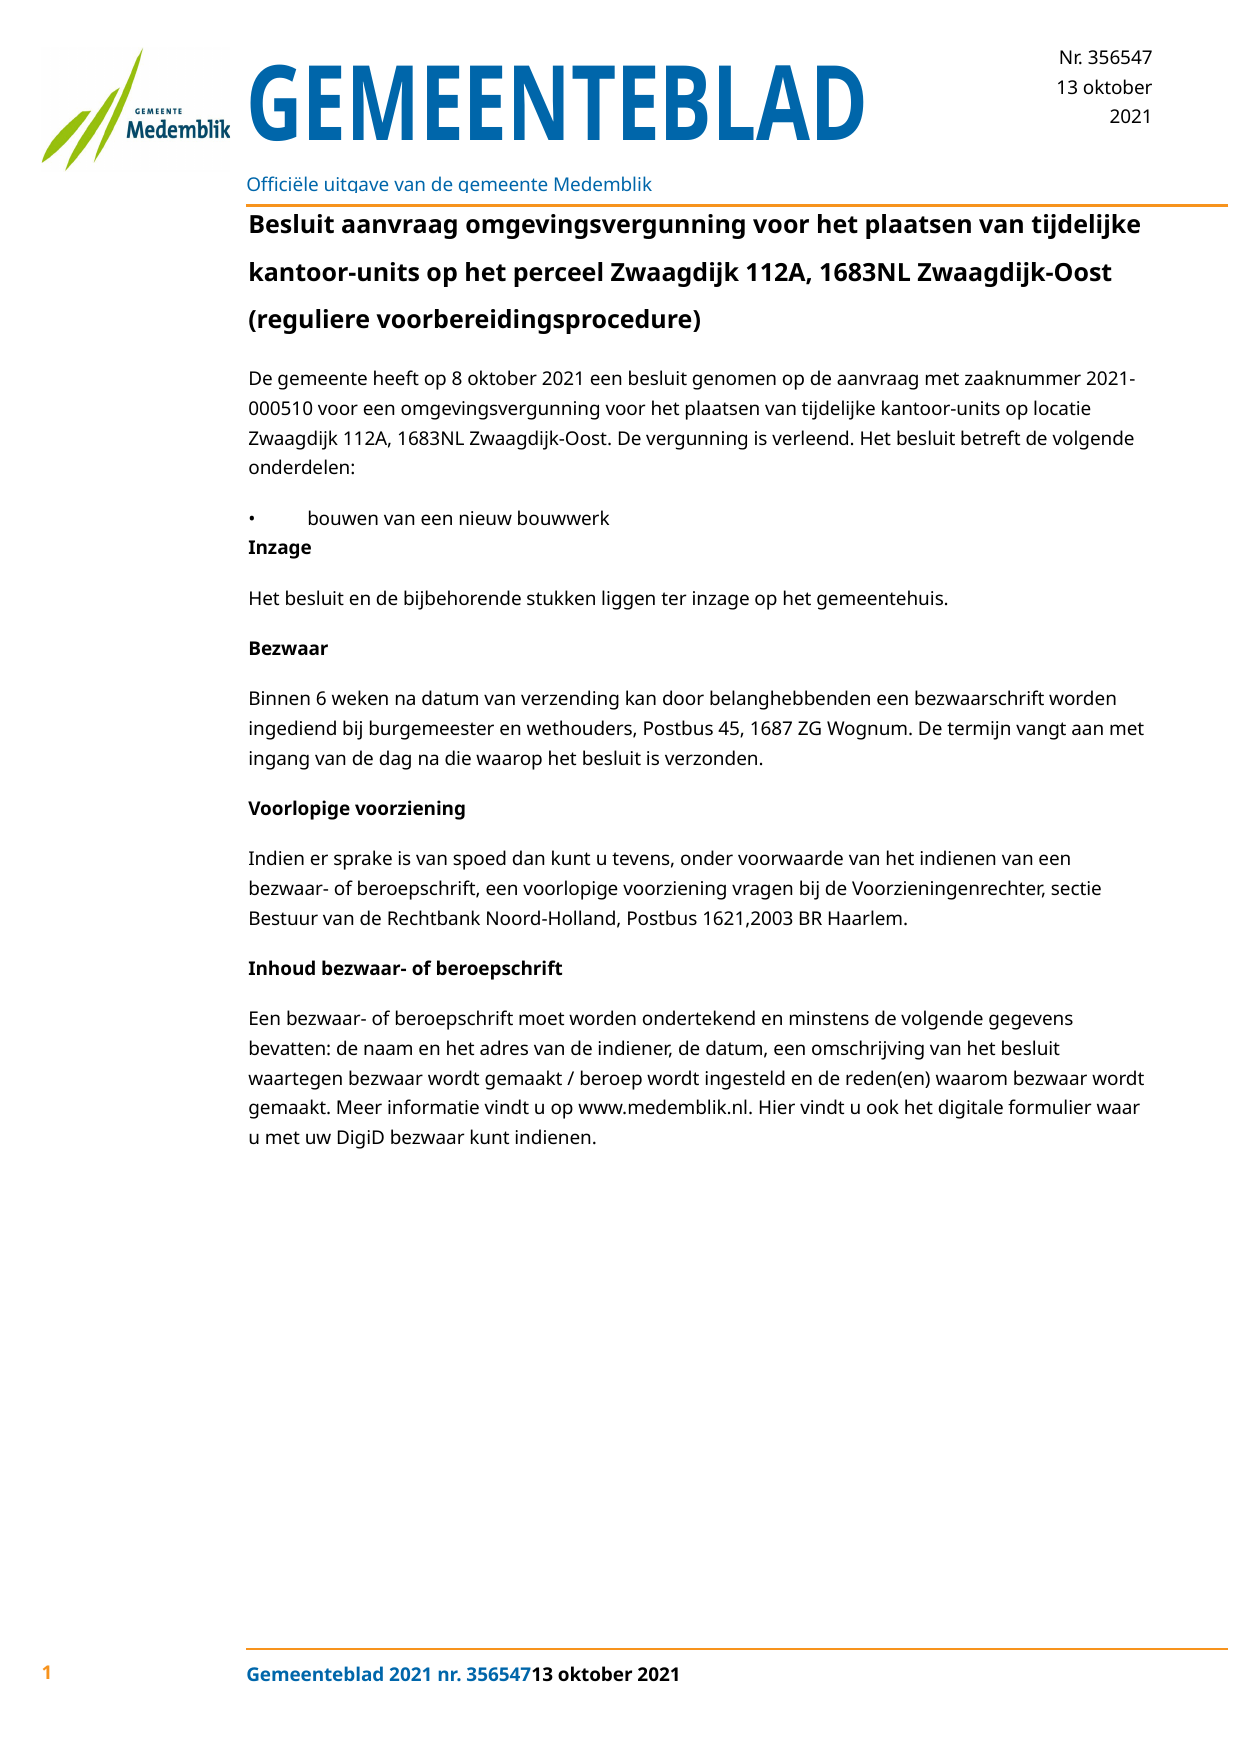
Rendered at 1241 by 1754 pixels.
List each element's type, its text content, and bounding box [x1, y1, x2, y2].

text Het besluit en de bijbehorende stukken liggen ter inzage op het gemeentehuis. [248, 585, 1152, 610]
text Een bezwaar- of beroepschrift moet worden ondertekend en minstens de volgende gegevens bevatten: de naam en het adres van de indiener, de datum, een omschrijving van het besluit waartegen bezwaar wordt gemaakt / beroep wordt ingesteld en de reden(en) waarom bezwaar wordt gemaakt. Meer informatie vindt u op www.medemblik.nl. Hier vindt u ook het digitale formulier waar u met uw DigiD bezwaar kunt indienen. [248, 1006, 1152, 1149]
text Voorlopige voorziening [248, 795, 1152, 821]
picture [41, 47, 231, 172]
text Inhoud bezwaar- of beroepschrift [248, 955, 1152, 981]
text Besluit aanvraag omgevingsvergunning voor het plaatsen van tijdelijke kantoor-units op het perceel Zwaagdijk 112A, 1683NL Zwaagdijk-Oost (reguliere voorbereidingsprocedure) [248, 207, 1152, 336]
text Bezwaar [248, 635, 1152, 661]
text Indien er sprake is van spoed dan kunt u tevens, onder voorwaarde van het indienen van een bezwaar- of beroepschrift, een voorlopige voorziening vragen bij de Voorzieningenrechter, sectie Bestuur van de Rechtbank Noord-Holland, Postbus 1621,2003 BR Haarlem. [248, 846, 1152, 930]
text Binnen 6 weken na datum van verzending kan door belanghebbenden een bezwaarschrift worden ingediend bij burgemeester en wethouders, Postbus 45, 1687 ZG Wognum. De termijn vangt aan met ingang van de dag na die waarop het besluit is verzonden. [248, 686, 1152, 770]
text Inzage [248, 534, 1152, 560]
list bouwen van een nieuw bouwwerk [248, 505, 1152, 530]
text De gemeente heeft op 8 oktober 2021 een besluit genomen op de aanvraag met zaaknummer 2021-000510 voor een omgevingsvergunning voor het plaatsen van tijdelijke kantoor-units op locatie Zwaagdijk 112A, 1683NL Zwaagdijk-Oost. De vergunning is verleend. Het besluit betreft de volgende onderdelen: [248, 366, 1152, 480]
